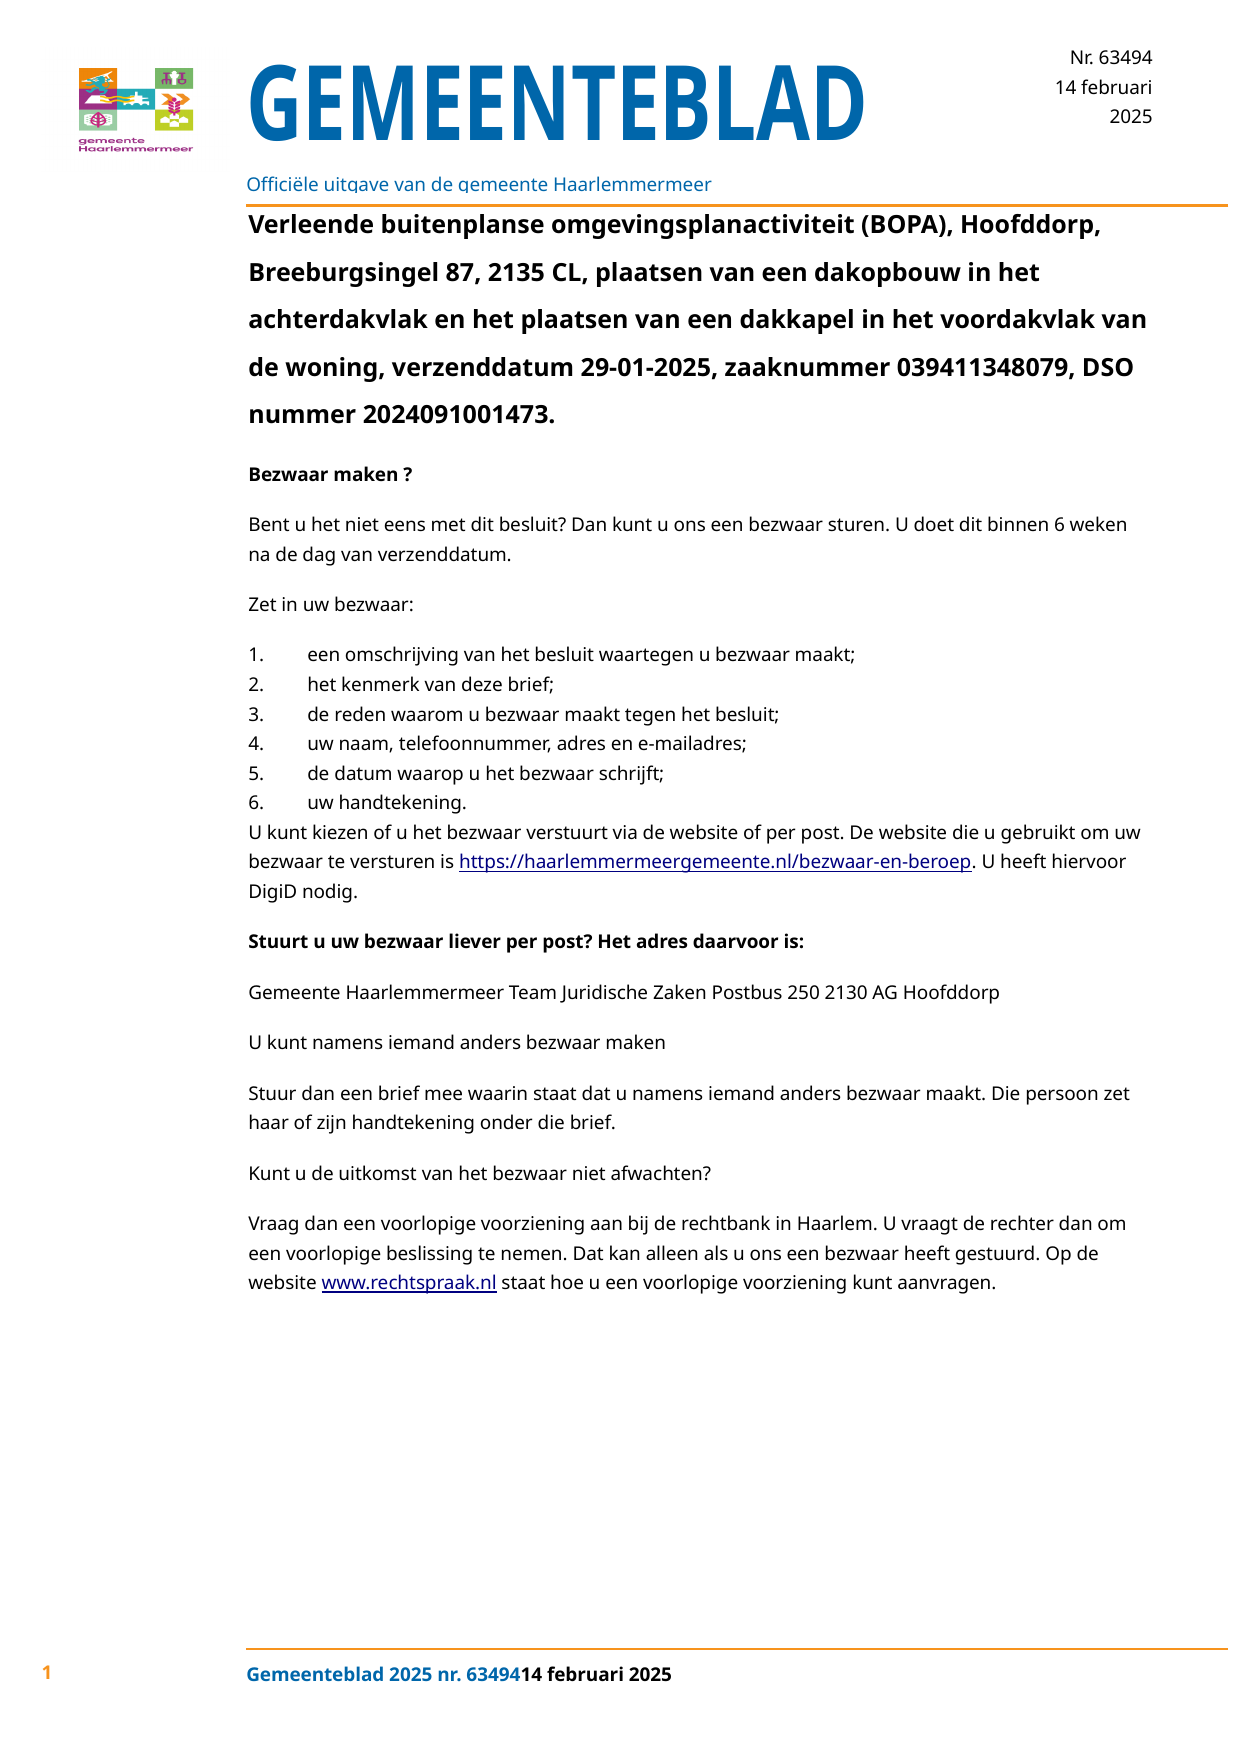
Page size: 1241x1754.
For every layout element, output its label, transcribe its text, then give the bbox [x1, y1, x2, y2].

list uw handtekening. [248, 789, 1152, 815]
text Bezwaar maken ? [248, 461, 1152, 486]
list uw naam, telefoonnummer, adres en e-mailadres; [248, 730, 1152, 756]
text U kunt namens iemand anders bezwaar maken [248, 1029, 1152, 1055]
list de datum waarop u het bezwaar schrijft; [248, 760, 1152, 786]
text U kunt kiezen of u het bezwaar verstuurt via de website of per post. De website die u gebruikt om uw bezwaar te versturen is https://haarlemmermeergemeente.nl/bezwaar-en-beroep. U heeft hiervoor DigiD nodig. [248, 819, 1152, 904]
list een omschrijving van het besluit waartegen u bezwaar maakt; [248, 642, 1152, 667]
picture [41, 47, 231, 172]
text Stuurt u uw bezwaar liever per post? Het adres daarvoor is: [248, 929, 1152, 954]
text Kunt u de uitkomst van het bezwaar niet afwachten? [248, 1160, 1152, 1186]
text Vraag dan een voorlopige voorziening aan bij de rechtbank in Haarlem. U vraagt de rechter dan om een voorlopige beslissing te nemen. Dat kan alleen als u ons een bezwaar heeft gestuurd. Op de website www.rechtspraak.nl staat hoe u een voorlopige voorziening kunt aanvragen. [248, 1210, 1152, 1295]
text Verleende buitenplanse omgevingsplanactiviteit (BOPA), Hoofddorp, Breeburgsingel 87, 2135 CL, plaatsen van een dakopbouw in het achterdakvlak en het plaatsen van een dakkapel in het voordakvlak van de woning, verzenddatum 29-01-2025, zaaknummer 039411348079, DSO nummer 2024091001473. [248, 207, 1152, 431]
text Zet in uw bezwaar: [248, 591, 1152, 617]
list de reden waarom u bezwaar maakt tegen het besluit; [248, 701, 1152, 726]
text Gemeente Haarlemmermeer Team Juridische Zaken Postbus 250 2130 AG Hoofddorp [248, 979, 1152, 1005]
text Bent u het niet eens met dit besluit? Dan kunt u ons een bezwaar sturen. U doet dit binnen 6 weken na de dag van verzenddatum. [248, 511, 1152, 566]
list het kenmerk van deze brief; [248, 671, 1152, 697]
text Stuur dan een brief mee waarin staat dat u namens iemand anders bezwaar maakt. Die persoon zet haar of zijn handtekening onder die brief. [248, 1080, 1152, 1135]
